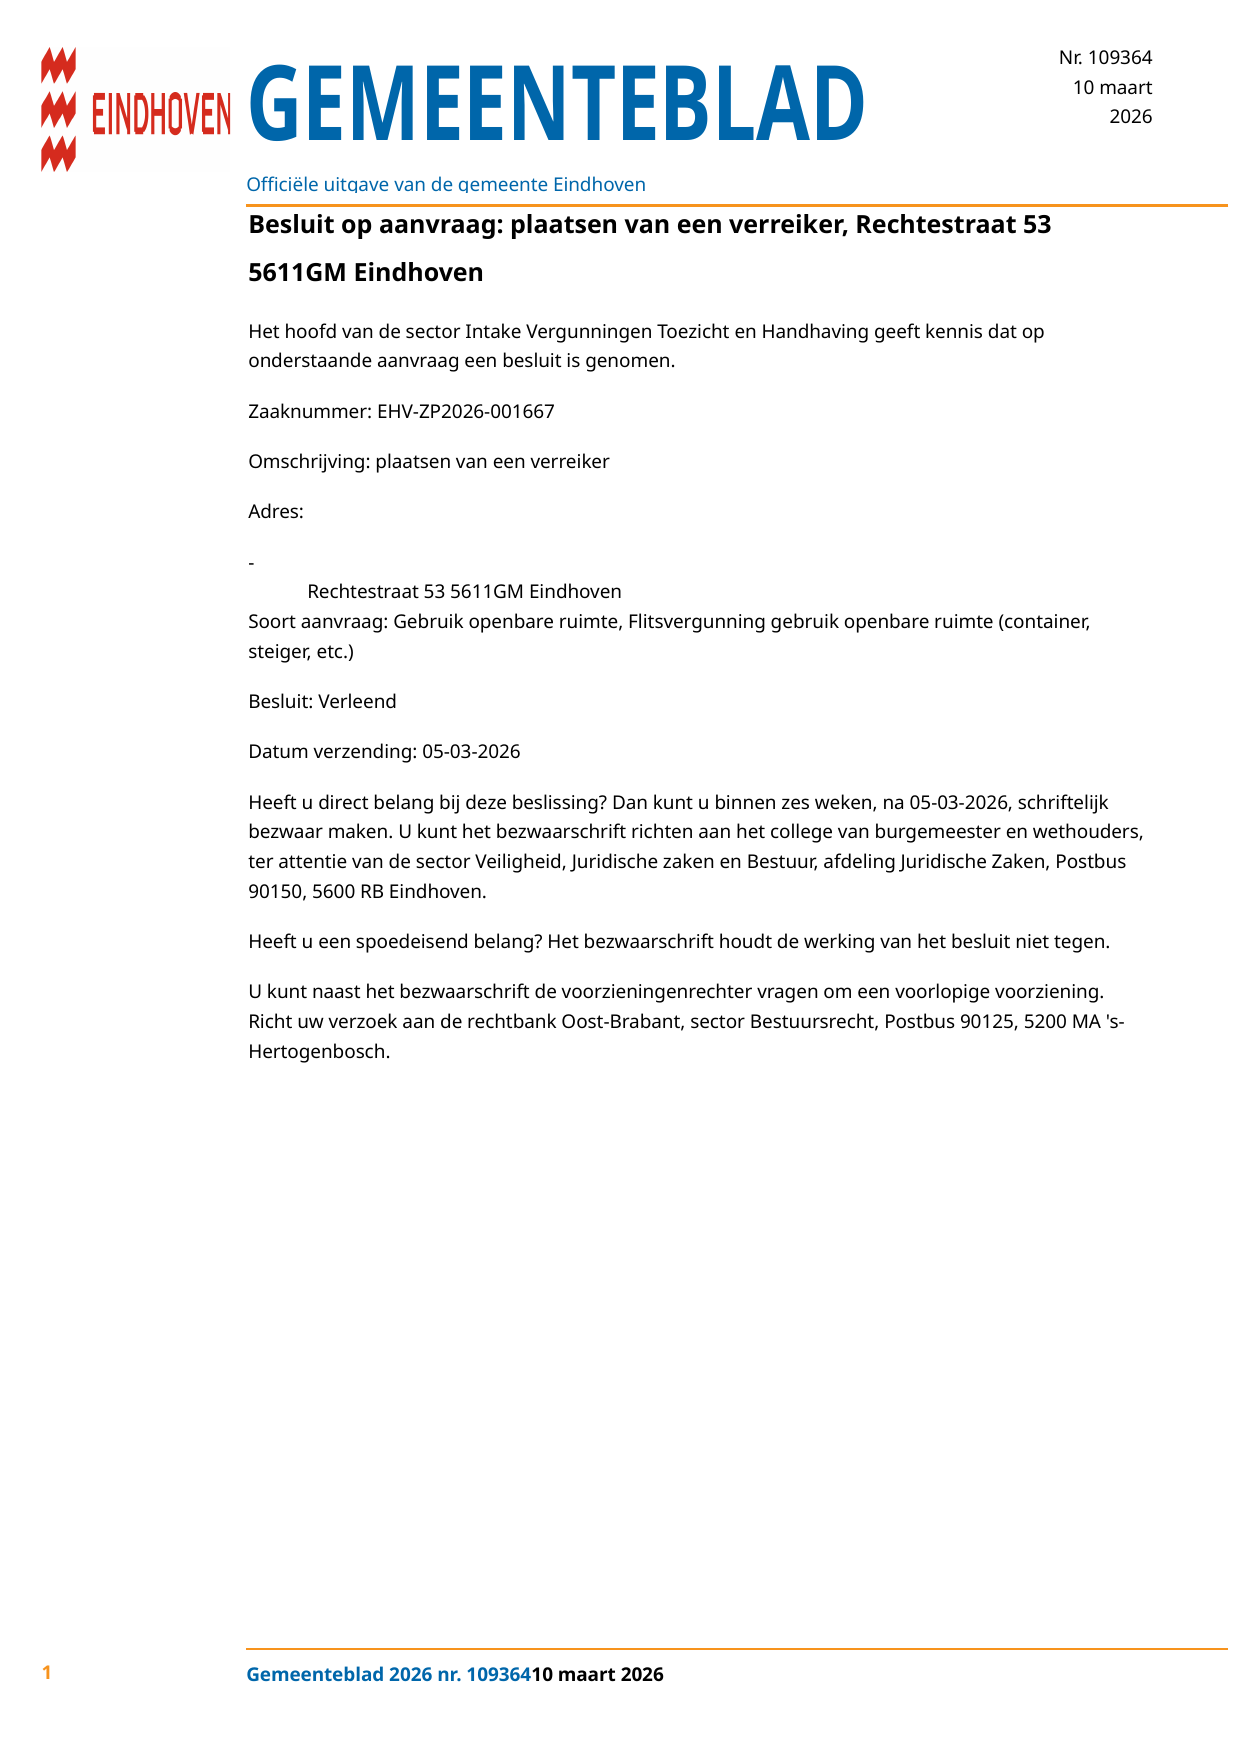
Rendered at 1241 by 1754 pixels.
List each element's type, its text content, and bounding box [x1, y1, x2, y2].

picture [41, 47, 231, 172]
text Adres: [248, 499, 1152, 524]
text Het hoofd van de sector Intake Vergunningen Toezicht en Handhaving geeft kennis dat op onderstaande aanvraag een besluit is genomen. [248, 318, 1152, 373]
text Zaaknummer: EHV-ZP2026-001667 [248, 398, 1152, 424]
text Besluit: Verleend [248, 688, 1152, 714]
text Heeft u een spoedeisend belang? Het bezwaarschrift houdt de werking van het besluit niet tegen. [248, 928, 1152, 954]
text Datum verzending: 05-03-2026 [248, 739, 1152, 764]
text Besluit op aanvraag: plaatsen van een verreiker, Rechtestraat 53 5611GM Eindhoven [248, 207, 1152, 288]
text Omschrijving: plaatsen van een verreiker [248, 448, 1152, 474]
list Rechtestraat 53 5611GM Eindhoven [248, 579, 1152, 604]
text U kunt naast het bezwaarschrift de voorzieningenrechter vragen om een voorlopige voorziening. Richt uw verzoek aan de rechtbank Oost-Brabant, sector Bestuursrecht, Postbus 90125, 5200 MA 's-Hertogenbosch. [248, 979, 1152, 1064]
text Soort aanvraag: Gebruik openbare ruimte, Flitsvergunning gebruik openbare ruimte (container, steiger, etc.) [248, 608, 1152, 664]
text Heeft u direct belang bij deze beslissing? Dan kunt u binnen zes weken, na 05-03-2026, schriftelijk bezwaar maken. U kunt het bezwaarschrift richten aan het college van burgemeester en wethouders, ter attentie van de sector Veiligheid, Juridische zaken en Bestuur, afdeling Juridische Zaken, Postbus 90150, 5600 RB Eindhoven. [248, 789, 1152, 904]
